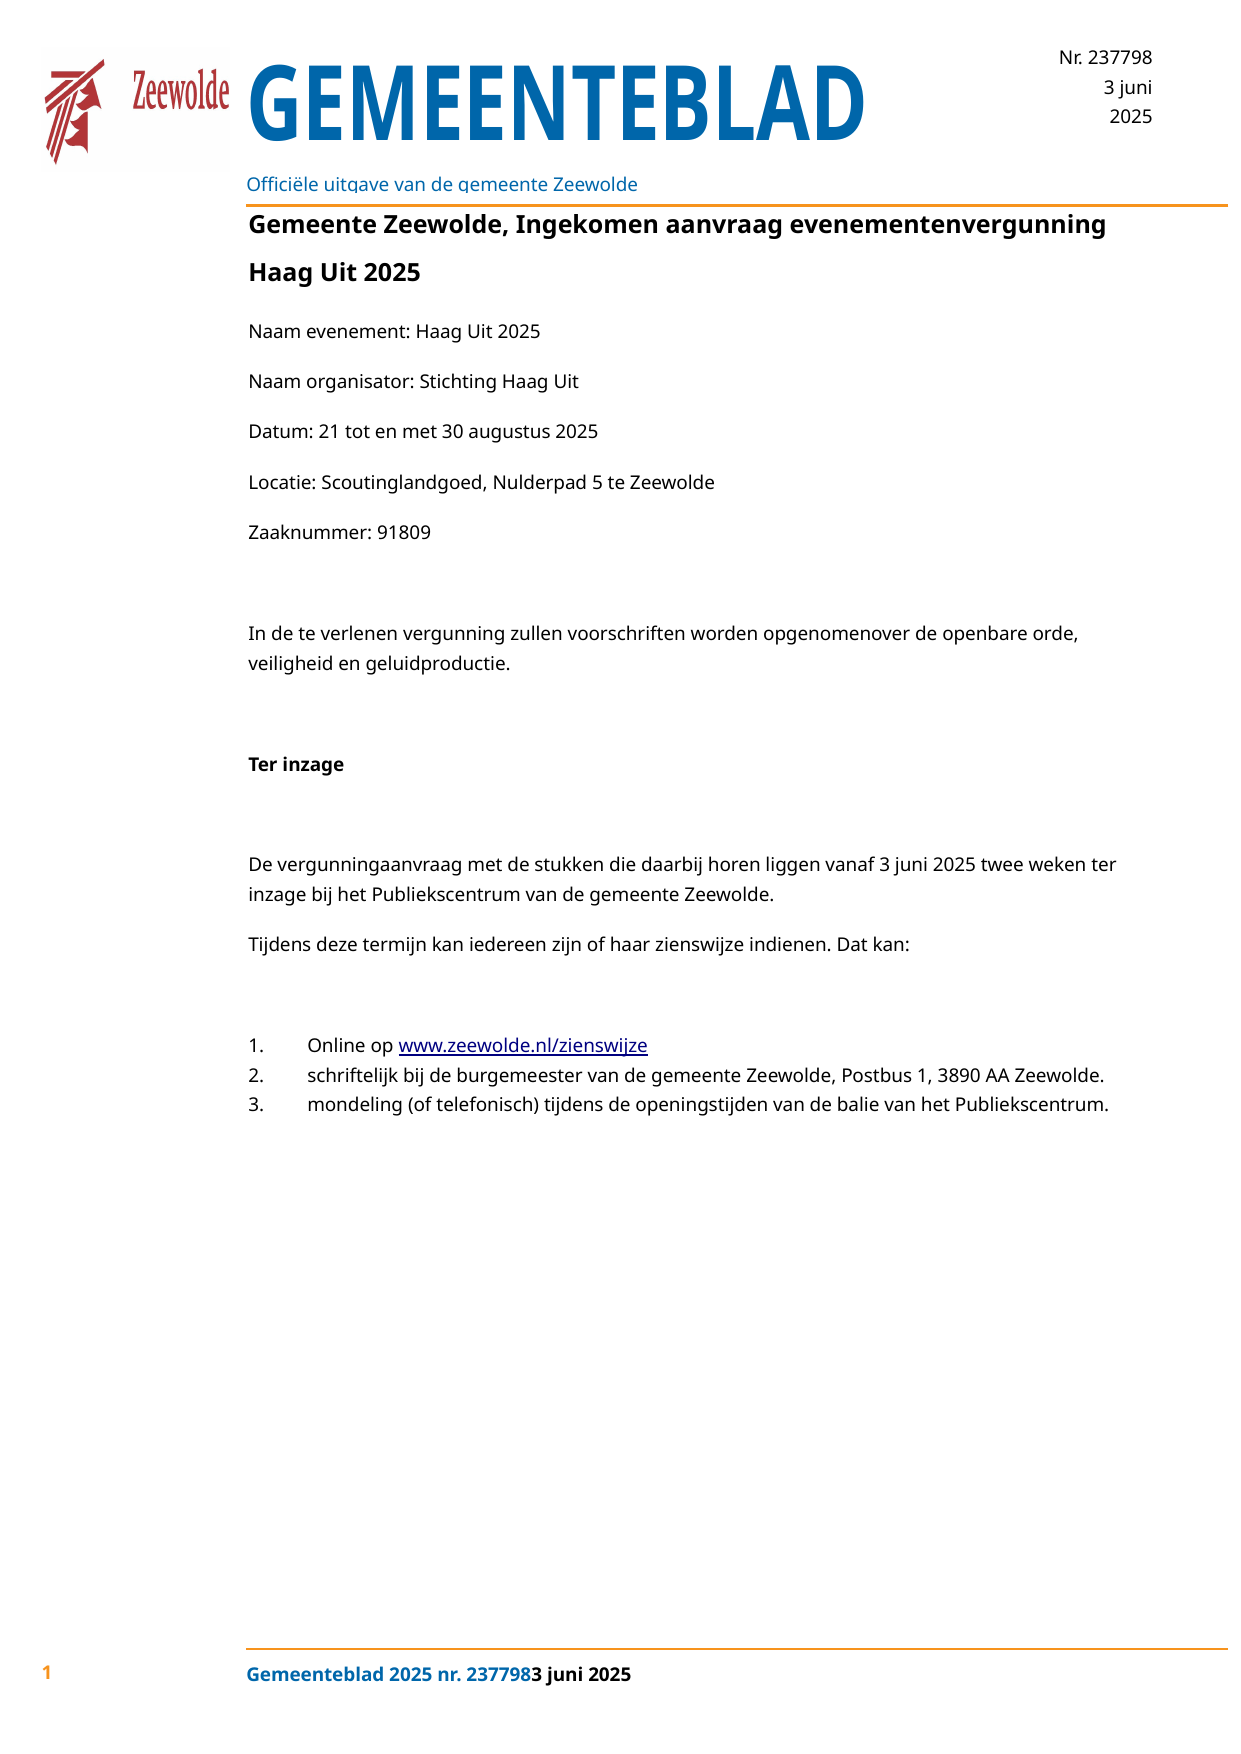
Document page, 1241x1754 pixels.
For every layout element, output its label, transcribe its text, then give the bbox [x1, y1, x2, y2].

text De vergunningaanvraag met de stukken die daarbij horen liggen vanaf 3 juni 2025 twee weken ter inzage bij het Publiekscentrum van de gemeente Zeewolde. [248, 852, 1152, 907]
text Locatie: Scoutinglandgoed, Nulderpad 5 te Zeewolde [248, 469, 1152, 495]
list Online op www.zeewolde.nl/zienswijze [248, 1032, 1152, 1058]
text Ter inzage [248, 751, 1152, 777]
list mondeling (of telefonisch) tijdens de openingstijden van de balie van het Publiekscentrum. [248, 1092, 1152, 1117]
text In de te verlenen vergunning zullen voorschriften worden opgenomenover de openbare orde, veiligheid en geluidproductie. [248, 620, 1152, 676]
text Naam organisator: Stichting Haag Uit [248, 368, 1152, 394]
text Tijdens deze termijn kan iedereen zijn of haar zienswijze indienen. Dat kan: [248, 932, 1152, 957]
text Gemeente Zeewolde, Ingekomen aanvraag evenementenvergunning Haag Uit 2025 [248, 207, 1152, 288]
list schriftelijk bij de burgemeester van de gemeente Zeewolde, Postbus 1, 3890 AA Zeewolde. [248, 1062, 1152, 1088]
text Naam evenement: Haag Uit 2025 [248, 318, 1152, 344]
text Datum: 21 tot en met 30 augustus 2025 [248, 419, 1152, 444]
text Zaaknummer: 91809 [248, 519, 1152, 545]
picture [41, 47, 231, 172]
